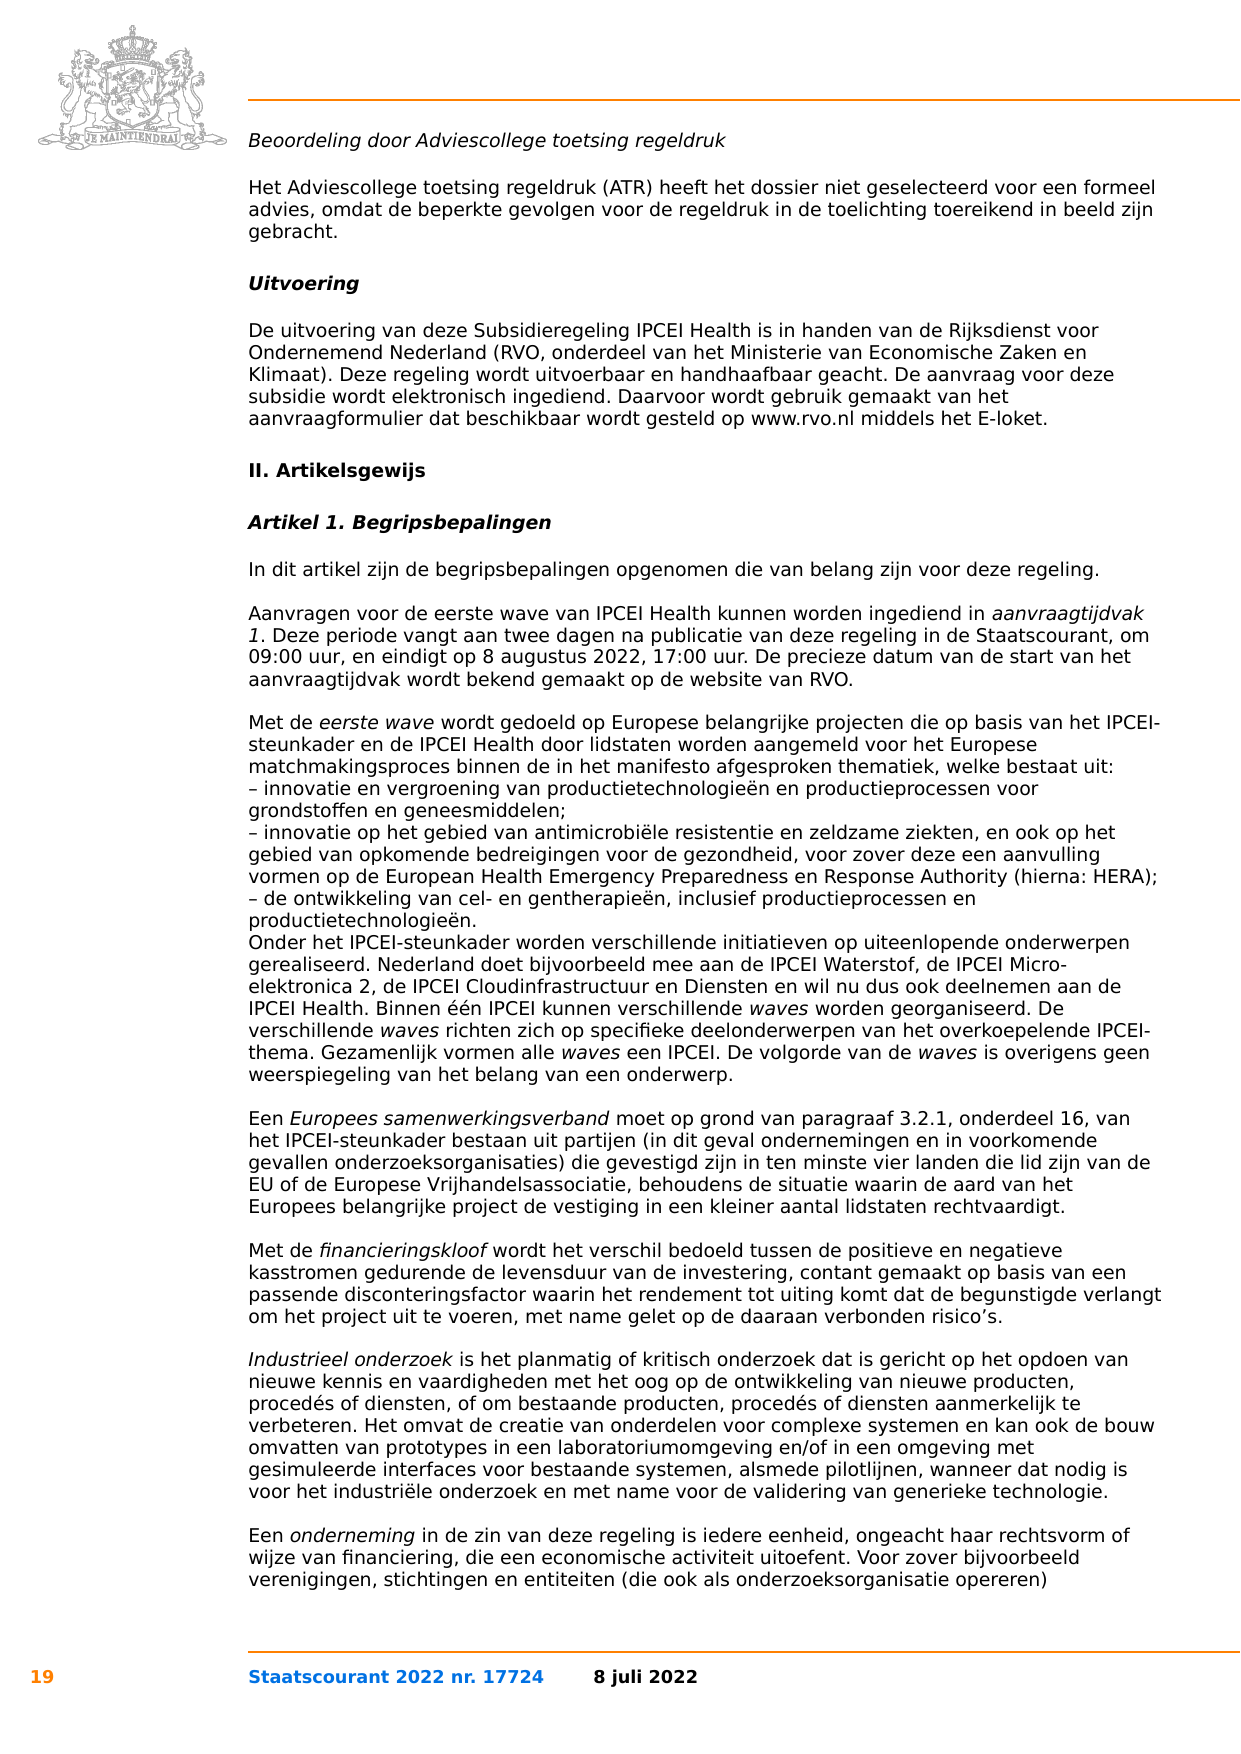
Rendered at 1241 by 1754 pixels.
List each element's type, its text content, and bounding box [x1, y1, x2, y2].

subtitle Uitvoering [248, 273, 1163, 295]
text Onder het IPCEI-steunkader worden verschillende initiatieven op uiteenlopende onderwerpen gerealiseerd. Nederland doet bijvoorbeeld mee aan de IPCEI Waterstof, de IPCEI Micro-elektronica 2, de IPCEI Cloudinfrastructuur en Diensten en wil nu dus ook deelnemen aan de IPCEI Health. Binnen één IPCEI kunnen verschillende waves worden georganiseerd. De verschillende waves richten zich op specifieke deelonderwerpen van het overkoepelende IPCEI-thema. Gezamenlijk vormen alle waves een IPCEI. De volgorde van de waves is overigens geen weerspiegeling van het belang van een onderwerp. [248, 932, 1163, 1086]
text Met de financieringskloof wordt het verschil bedoeld tussen de positieve en negatieve kasstromen gedurende de levensduur van de investering, contant gemaakt op basis van een passende disconteringsfactor waarin het rendement tot uiting komt dat de begunstigde verlangt om het project uit te voeren, met name gelet op de daaraan verbonden risico’s. [248, 1239, 1163, 1327]
text Industrieel onderzoek is het planmatig of kritisch onderzoek dat is gericht op het opdoen van nieuwe kennis en vaardigheden met het oog op de ontwikkeling van nieuwe producten, procedés of diensten, of om bestaande producten, procedés of diensten aanmerkelijk te verbeteren. Het omvat de creatie van onderdelen voor complexe systemen en kan ook de bouw omvatten van prototypes in een laboratoriumomgeving en/of in een omgeving met gesimuleerde interfaces voor bestaande systemen, alsmede pilotlijnen, wanneer dat nodig is voor het industriële onderzoek en met name voor de validering van generieke technologie. [248, 1349, 1163, 1503]
text Een onderneming in de zin van deze regeling is iedere eenheid, ongeacht haar rechtsvorm of wijze van financiering, die een economische activiteit uitoefent. Voor zover bijvoorbeeld verenigingen, stichtingen en entiteiten (die ook als onderzoeksorganisatie opereren) [248, 1525, 1163, 1591]
subtitle Beoordeling door Adviescollege toetsing regeldruk [248, 130, 1163, 152]
picture [38, 25, 227, 150]
text In dit artikel zijn de begripsbepalingen opgenomen die van belang zijn voor deze regeling. [248, 559, 1163, 581]
text – innovatie op het gebied van antimicrobiële resistentie en zeldzame ziekten, en ook op het gebied van opkomende bedreigingen voor de gezondheid, voor zover deze een aanvulling vormen op de European Health Emergency Preparedness en Response Authority (hierna: HERA); [248, 822, 1163, 888]
text Aanvragen voor de eerste wave van IPCEI Health kunnen worden ingediend in aanvraagtijdvak 1. Deze periode vangt aan twee dagen na publicatie van deze regeling in de Staatscourant, om 09:00 uur, en eindigt op 8 augustus 2022, 17:00 uur. De precieze datum van de start van het aanvraagtijdvak wordt bekend gemaakt op de website van RVO. [248, 602, 1163, 690]
text – innovatie en vergroening van productietechnologieën en productieprocessen voor grondstoffen en geneesmiddelen; [248, 778, 1163, 822]
text Een Europees samenwerkingsverband moet op grond van paragraaf 3.2.1, onderdeel 16, van het IPCEI-steunkader bestaan uit partijen (in dit geval ondernemingen en in voorkomende gevallen onderzoeksorganisaties) die gevestigd zijn in ten minste vier landen die lid zijn van de EU of de Europese Vrijhandelsassociatie, behoudens de situatie waarin de aard van het Europees belangrijke project de vestiging in een kleiner aantal lidstaten rechtvaardigt. [248, 1108, 1163, 1218]
subtitle II. Artikelsgewijs [248, 460, 1163, 482]
subtitle Artikel 1. Begripsbepalingen [248, 512, 1163, 534]
text De uitvoering van deze Subsidieregeling IPCEI Health is in handen van de Rijksdienst voor Ondernemend Nederland (RVO, onderdeel van het Ministerie van Economische Zaken en Klimaat). Deze regeling wordt uitvoerbaar en handhaafbaar geacht. De aanvraag voor deze subsidie wordt elektronisch ingediend. Daarvoor wordt gebruik gemaakt van het aanvraagformulier dat beschikbaar wordt gesteld op www.rvo.nl middels het E-loket. [248, 320, 1163, 430]
text Met de eerste wave wordt gedoeld op Europese belangrijke projecten die op basis van het IPCEI-steunkader en de IPCEI Health door lidstaten worden aangemeld voor het Europese matchmakingsproces binnen de in het manifesto afgesproken thematiek, welke bestaat uit: [248, 712, 1163, 778]
text Het Adviescollege toetsing regeldruk (ATR) heeft het dossier niet geselecteerd voor een formeel advies, omdat de beperkte gevolgen voor de regeldruk in de toelichting toereikend in beeld zijn gebracht. [248, 177, 1163, 243]
text – de ontwikkeling van cel- en gentherapieën, inclusief productieprocessen en productietechnologieën. [248, 888, 1163, 932]
